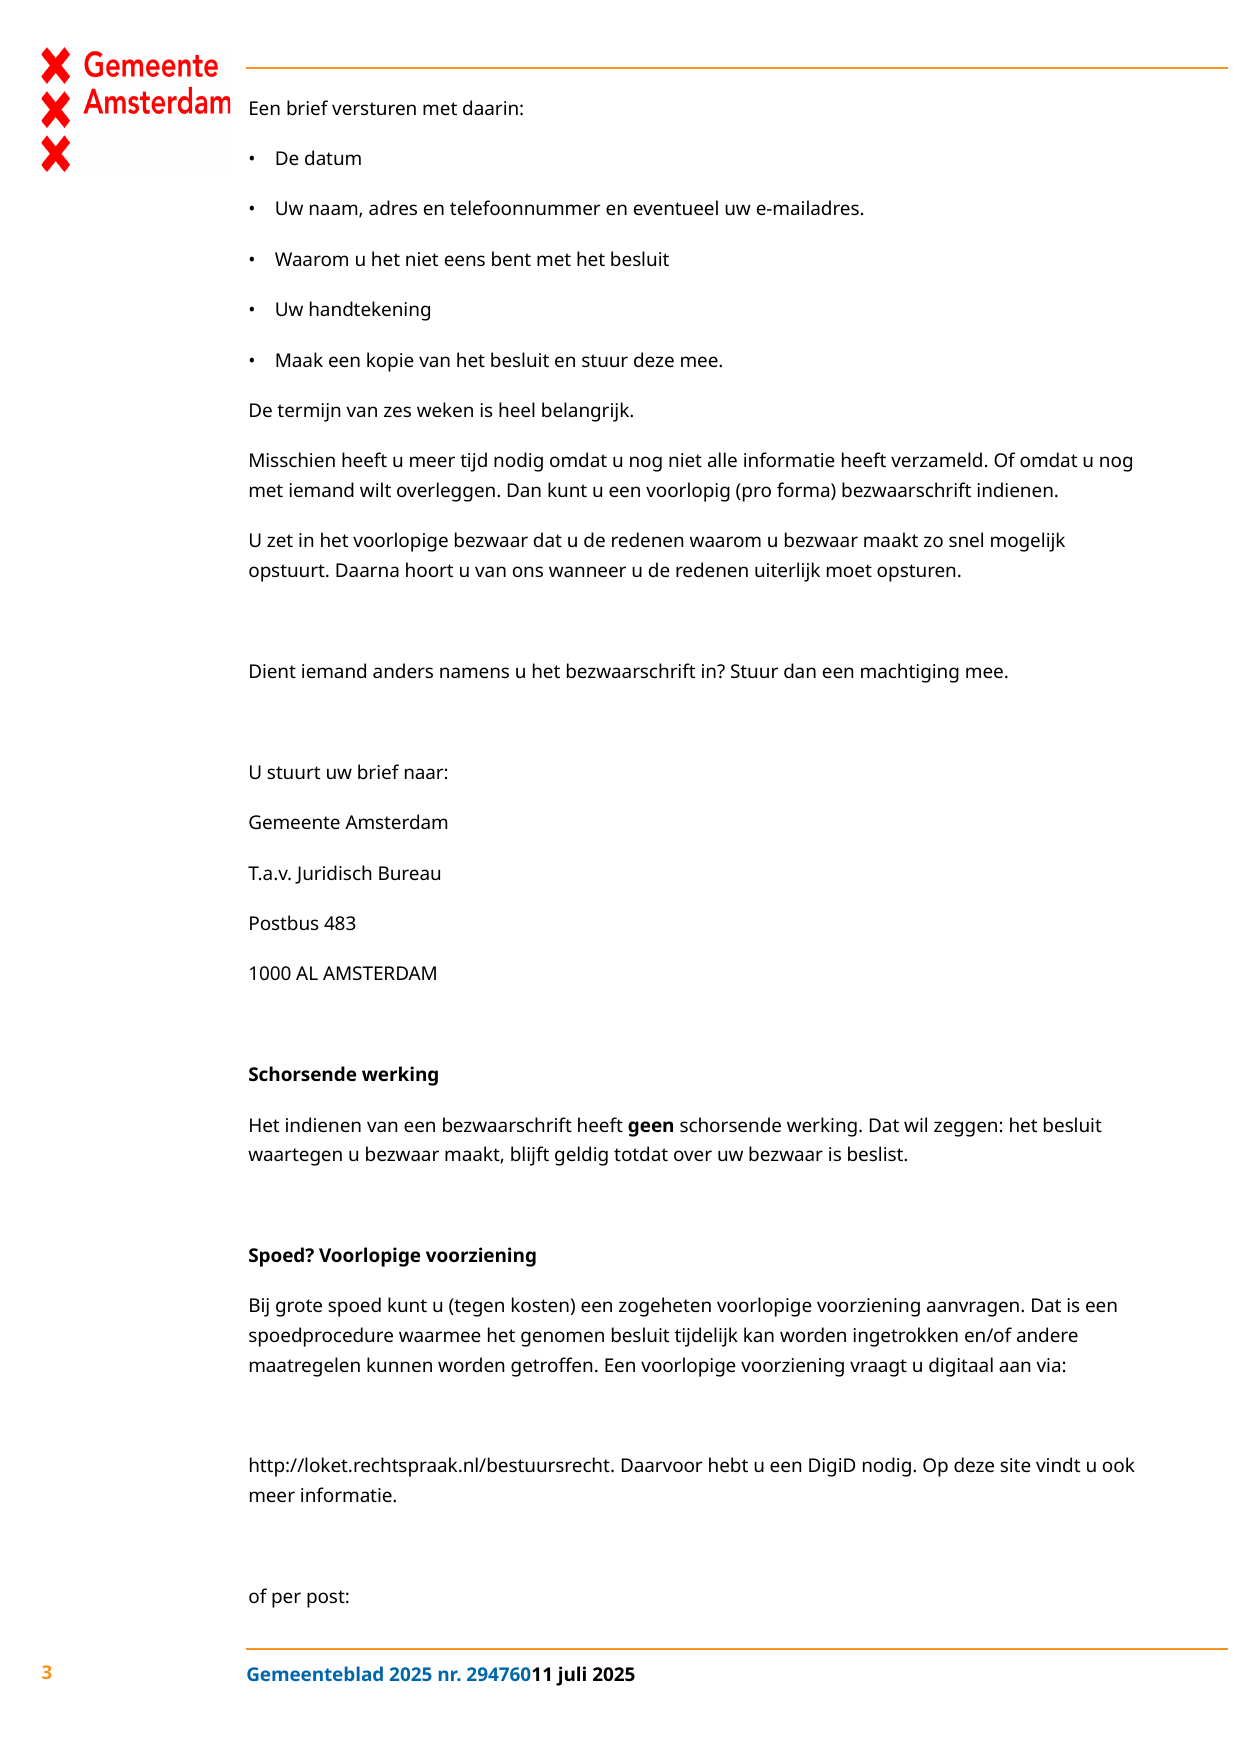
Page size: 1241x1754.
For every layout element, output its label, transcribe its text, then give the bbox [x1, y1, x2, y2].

text • De datum [248, 145, 1152, 171]
text Postbus 483 [248, 910, 1152, 936]
text Gemeente Amsterdam [248, 809, 1152, 835]
picture [41, 47, 231, 172]
text U stuurt uw brief naar: [248, 759, 1152, 785]
text • Uw naam, adres en telefoonnummer en eventueel uw e-mailadres. [248, 196, 1152, 221]
text Dient iemand anders namens u het bezwaarschrift in? Stuur dan een machtiging mee. [248, 658, 1152, 684]
text • Waarom u het niet eens bent met het besluit [248, 246, 1152, 272]
text Bij grote spoed kunt u (tegen kosten) een zogeheten voorlopige voorziening aanvragen. Dat is een spoedprocedure waarmee het genomen besluit tijdelijk kan worden ingetrokken en/of andere maatregelen kunnen worden getroffen. Een voorlopige voorziening vraagt u digitaal aan via: [248, 1293, 1152, 1378]
text Een brief versturen met daarin: [248, 95, 1152, 121]
text http://loket.rechtspraak.nl/bestuursrecht. Daarvoor hebt u een DigiD nodig. Op deze site vindt u ook meer informatie. [248, 1453, 1152, 1508]
text Schorsende werking [248, 1061, 1152, 1087]
text T.a.v. Juridisch Bureau [248, 860, 1152, 886]
text • Maak een kopie van het besluit en stuur deze mee. [248, 347, 1152, 373]
text Misschien heeft u meer tijd nodig omdat u nog niet alle informatie heeft verzameld. Of omdat u nog met iemand wilt overleggen. Dan kunt u een voorlopig (pro forma) bezwaarschrift indienen. [248, 448, 1152, 503]
text • Uw handtekening [248, 296, 1152, 322]
text De termijn van zes weken is heel belangrijk. [248, 397, 1152, 423]
text Spoed? Voorlopige voorziening [248, 1242, 1152, 1268]
text 1000 AL AMSTERDAM [248, 961, 1152, 986]
text Het indienen van een bezwaarschrift heeft geen schorsende werking. Dat wil zeggen: het besluit waartegen u bezwaar maakt, blijft geldig totdat over uw bezwaar is beslist. [248, 1112, 1152, 1167]
text of per post: [248, 1583, 1152, 1609]
text U zet in het voorlopige bezwaar dat u de redenen waarom u bezwaar maakt zo snel mogelijk opstuurt. Daarna hoort u van ons wanneer u de redenen uiterlijk moet opsturen. [248, 528, 1152, 583]
